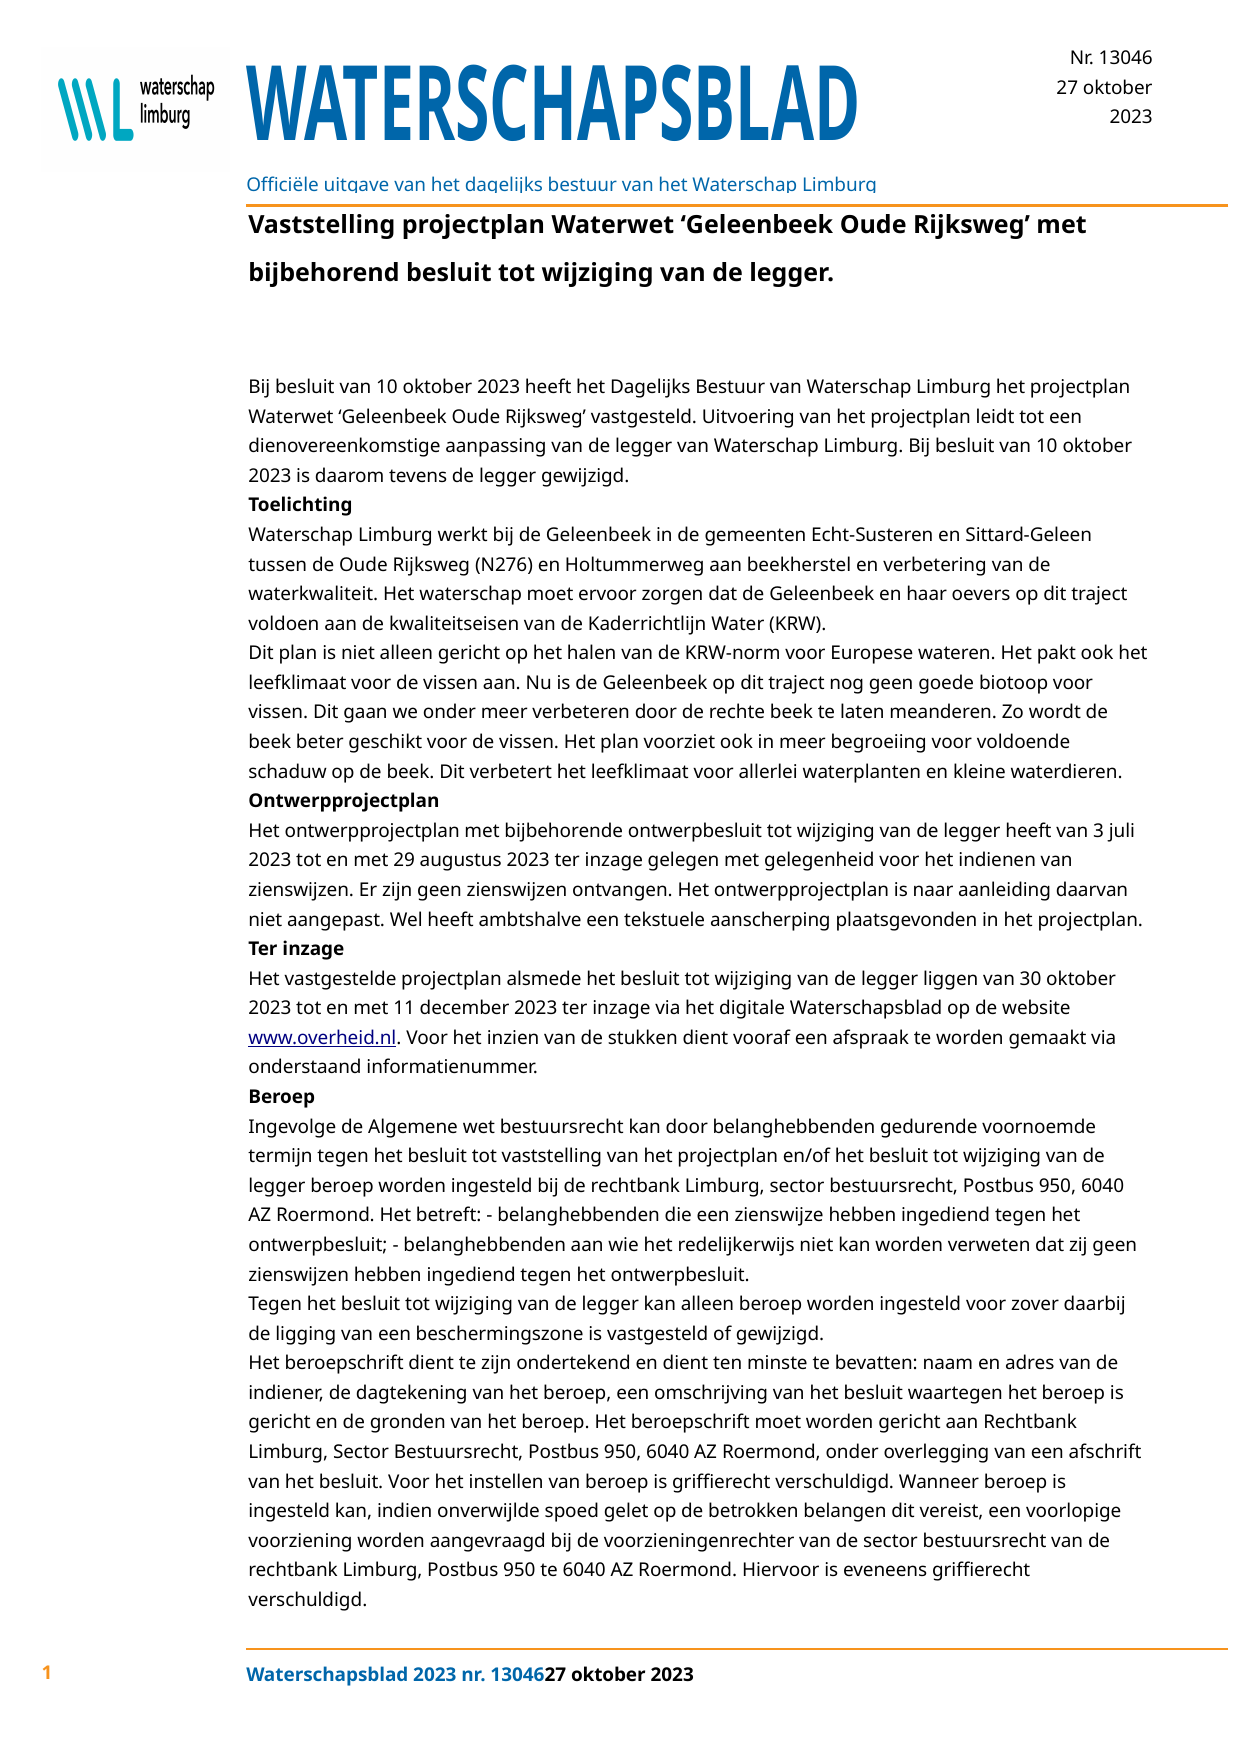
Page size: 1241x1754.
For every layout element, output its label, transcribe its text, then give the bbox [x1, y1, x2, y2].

picture [41, 47, 231, 172]
text Het beroepschrift dient te zijn ondertekend en dient ten minste te bevatten: naam en adres van de indiener, de dagtekening van het beroep, een omschrijving van het besluit waartegen het beroep is gericht en de gronden van het beroep. Het beroepschrift moet worden gericht aan Rechtbank Limburg, Sector Bestuursrecht, Postbus 950, 6040 AZ Roermond, onder overlegging van een afschrift van het besluit. Voor het instellen van beroep is griffierecht verschuldigd. Wanneer beroep is ingesteld kan, indien onverwijlde spoed gelet op de betrokken belangen dit vereist, een voorlopige voorziening worden aangevraagd bij de voorzieningenrechter van de sector bestuursrecht van de rechtbank Limburg, Postbus 950 te 6040 AZ Roermond. Hiervoor is eveneens griffierecht verschuldigd. [248, 1349, 1152, 1612]
text Ontwerpprojectplan [248, 787, 1152, 813]
text Het vastgestelde projectplan alsmede het besluit tot wijziging van de legger liggen van 30 oktober 2023 tot en met 11 december 2023 ter inzage via het digitale Waterschapsblad op de website www.overheid.nl. Voor het inzien van de stukken dient vooraf een afspraak te worden gemaakt via onderstaand informatienummer. [248, 965, 1152, 1079]
text Vaststelling projectplan Waterwet ‘Geleenbeek Oude Rijksweg’ met bijbehorend besluit tot wijziging van de legger. [248, 207, 1152, 288]
text Ter inzage [248, 935, 1152, 961]
text Ingevolge de Algemene wet bestuursrecht kan door belanghebbenden gedurende voornoemde termijn tegen het besluit tot vaststelling van het projectplan en/of het besluit tot wijziging van de legger beroep worden ingesteld bij de rechtbank Limburg, sector bestuursrecht, Postbus 950, 6040 AZ Roermond. Het betreft: - belanghebbenden die een zienswijze hebben ingediend tegen het ontwerpbesluit; - belanghebbenden aan wie het redelijkerwijs niet kan worden verweten dat zij geen zienswijzen hebben ingediend tegen het ontwerpbesluit. [248, 1113, 1152, 1286]
text Dit plan is niet alleen gericht op het halen van de KRW-norm voor Europese wateren. Het pakt ook het leefklimaat voor de vissen aan. Nu is de Geleenbeek op dit traject nog geen goede biotoop voor vissen. Dit gaan we onder meer verbeteren door de rechte beek te laten meanderen. Zo wordt de beek beter geschikt voor de vissen. Het plan voorziet ook in meer begroeiing voor voldoende schaduw op de beek. Dit verbetert het leefklimaat voor allerlei waterplanten en kleine waterdieren. [248, 639, 1152, 783]
text Bij besluit van 10 oktober 2023 heeft het Dagelijks Bestuur van Waterschap Limburg het projectplan Waterwet ‘Geleenbeek Oude Rijksweg’ vastgesteld. Uitvoering van het projectplan leidt tot een dienovereenkomstige aanpassing van de legger van Waterschap Limburg. Bij besluit van 10 oktober 2023 is daarom tevens de legger gewijzigd. [248, 373, 1152, 488]
text Waterschap Limburg werkt bij de Geleenbeek in de gemeenten Echt-Susteren en Sittard-Geleen tussen de Oude Rijksweg (N276) en Holtummerweg aan beekherstel en verbetering van de waterkwaliteit. Het waterschap moet ervoor zorgen dat de Geleenbeek en haar oevers op dit traject voldoen aan de kwaliteitseisen van de Kaderrichtlijn Water (KRW). [248, 521, 1152, 636]
text Toelichting [248, 492, 1152, 517]
text Beroep [248, 1083, 1152, 1109]
text Het ontwerpprojectplan met bijbehorende ontwerpbesluit tot wijziging van de legger heeft van 3 juli 2023 tot en met 29 augustus 2023 ter inzage gelegen met gelegenheid voor het indienen van zienswijzen. Er zijn geen zienswijzen ontvangen. Het ontwerpprojectplan is naar aanleiding daarvan niet aangepast. Wel heeft ambtshalve een tekstuele aanscherping plaatsgevonden in het projectplan. [248, 817, 1152, 931]
text Tegen het besluit tot wijziging van de legger kan alleen beroep worden ingesteld voor zover daarbij de ligging van een beschermingszone is vastgesteld of gewijzigd. [248, 1290, 1152, 1346]
